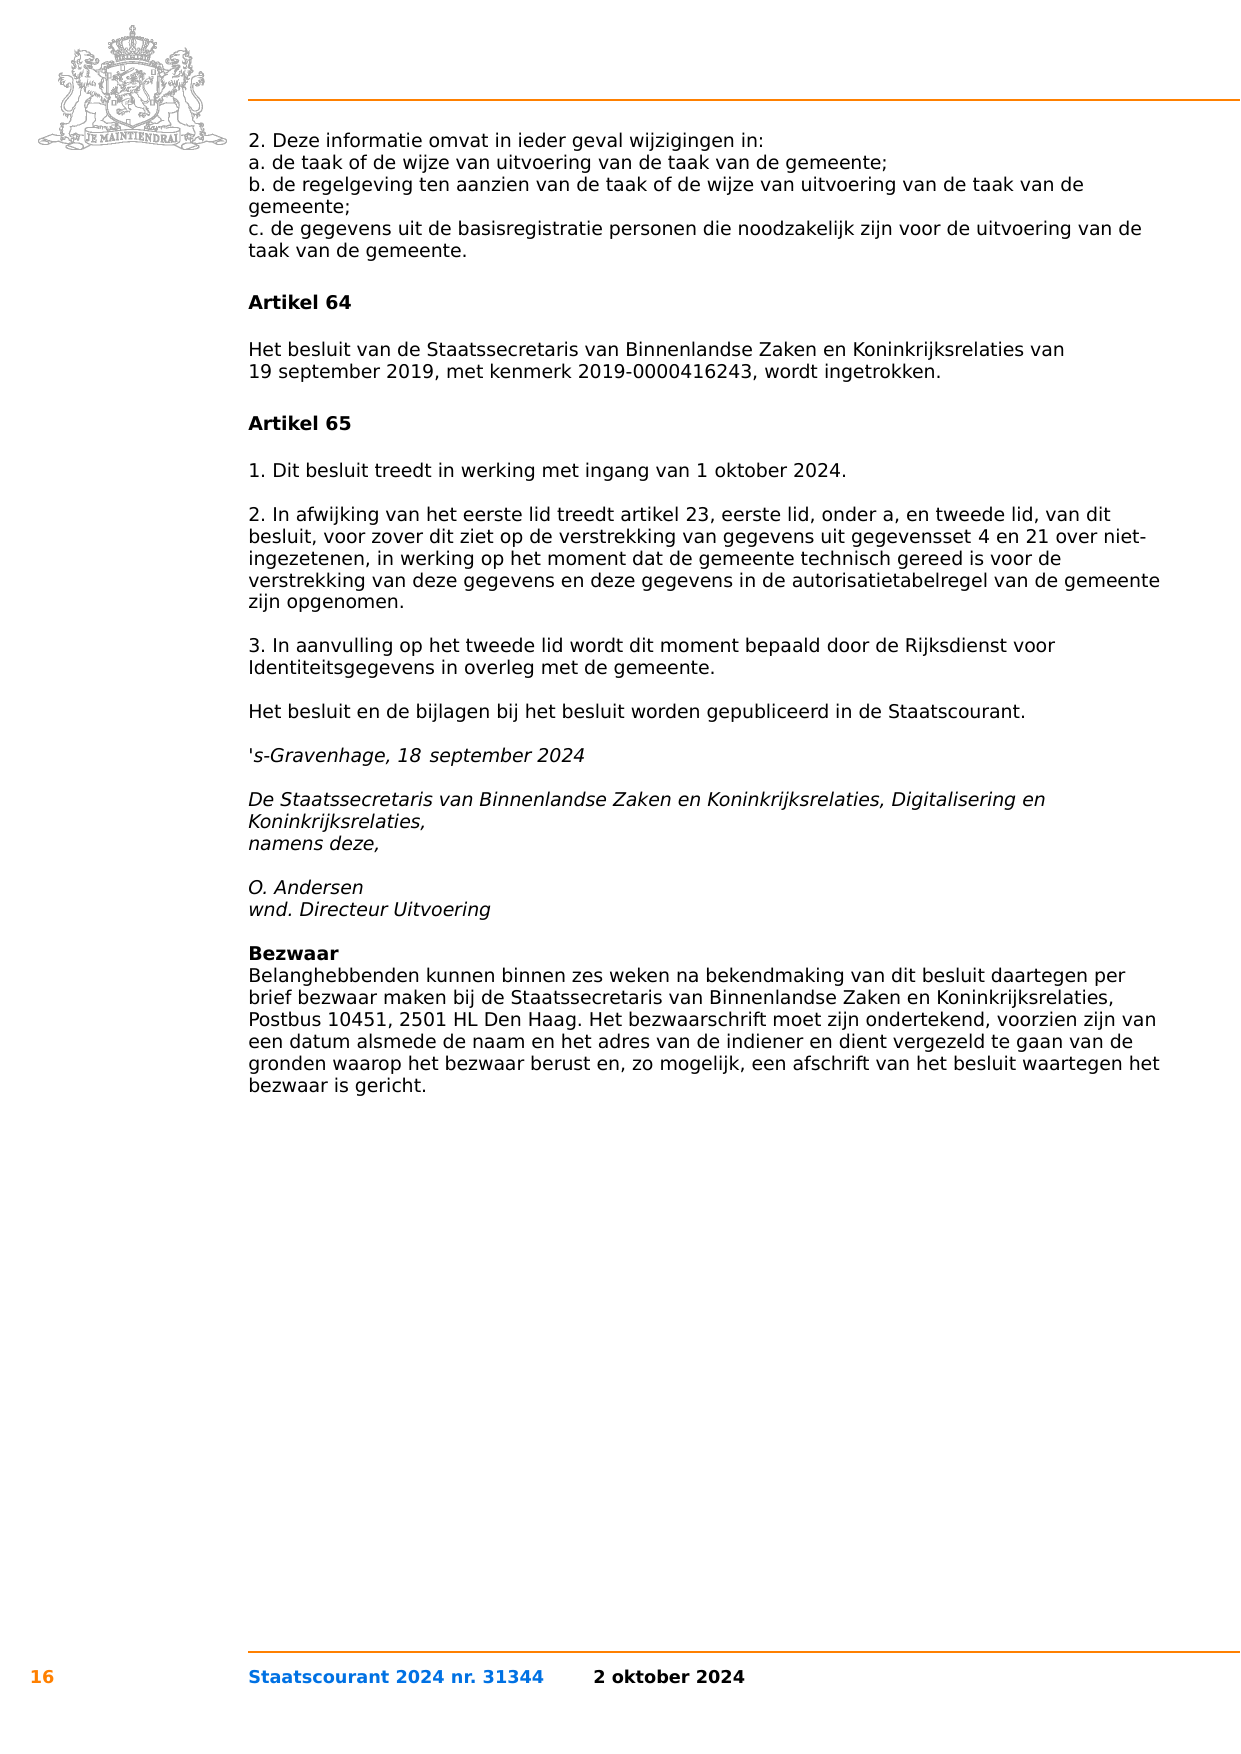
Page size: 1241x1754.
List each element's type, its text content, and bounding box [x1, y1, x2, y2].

text 3. In aanvulling op het tweede lid wordt dit moment bepaald door de Rijksdienst voor Identiteitsgegevens in overleg met de gemeente. [248, 635, 1163, 679]
subtitle Artikel 64 [248, 292, 1163, 314]
text Belanghebbenden kunnen binnen zes weken na bekendmaking van dit besluit daartegen per brief bezwaar maken bij de Staatssecretaris van Binnenlandse Zaken en Koninkrijksrelaties, Postbus 10451, 2501 HL Den Haag. Het bezwaarschrift moet zijn ondertekend, voorzien zijn van een datum alsmede de naam en het adres van de indiener en dient vergezeld te gaan van de gronden waarop het bezwaar berust en, zo mogelijk, een afschrift van het besluit waartegen het bezwaar is gericht. [248, 964, 1163, 1096]
text Het besluit van de Staatssecretaris van Binnenlandse Zaken en Koninkrijksrelaties van 19 september 2019, met kenmerk 2019-0000416243, wordt ingetrokken. [248, 339, 1163, 383]
text Bezwaar [248, 943, 1163, 964]
text b. de regelgeving ten aanzien van de taak of de wijze van uitvoering van de taak van de gemeente; [248, 174, 1163, 218]
text 's-Gravenhage, 18 september 2024 [248, 745, 1163, 767]
picture [38, 25, 227, 150]
text Het besluit en de bijlagen bij het besluit worden gepubliceerd in de Staatscourant. [248, 701, 1163, 723]
text a. de taak of de wijze van uitvoering van de taak van de gemeente; [248, 152, 1163, 174]
text 2. In afwijking van het eerste lid treedt artikel 23, eerste lid, onder a, en tweede lid, van dit besluit, voor zover dit ziet op de verstrekking van gegevens uit gegevensset 4 en 21 over niet-ingezetenen, in werking op het moment dat de gemeente technisch gereed is voor de verstrekking van deze gegevens en deze gegevens in de autorisatietabelregel van de gemeente zijn opgenomen. [248, 503, 1163, 613]
text 1. Dit besluit treedt in werking met ingang van 1 oktober 2024. [248, 460, 1163, 482]
text De Staatssecretaris van Binnenlandse Zaken en Koninkrijksrelaties, Digitalisering en Koninkrijksrelaties, namens deze, O. Andersen wnd. Directeur Uitvoering [248, 789, 1163, 921]
text c. de gegevens uit de basisregistratie personen die noodzakelijk zijn voor de uitvoering van de taak van de gemeente. [248, 218, 1163, 262]
subtitle Artikel 65 [248, 413, 1163, 435]
text 2. Deze informatie omvat in ieder geval wijzigingen in: [248, 130, 1163, 152]
